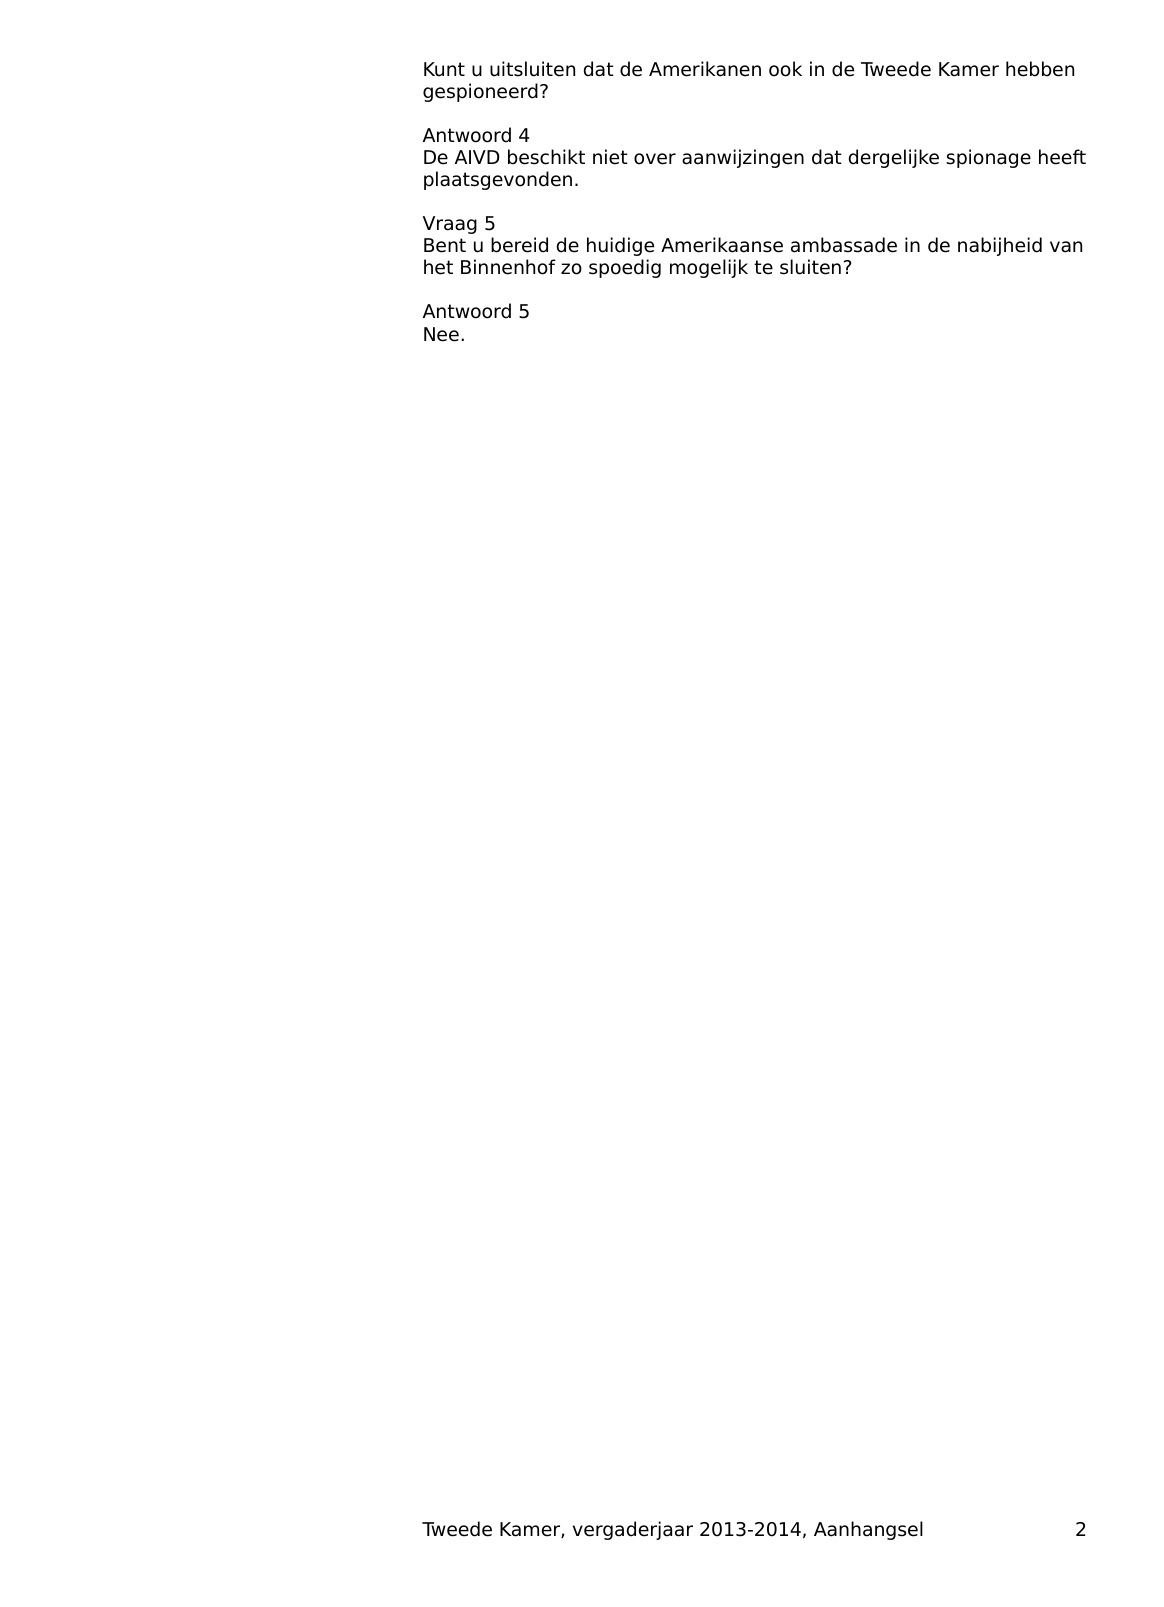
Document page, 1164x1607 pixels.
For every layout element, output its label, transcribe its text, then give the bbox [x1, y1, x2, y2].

text Antwoord 5 [422, 301, 1087, 323]
text Nee. [422, 323, 1087, 345]
text Vraag 5 [422, 213, 1087, 235]
text De AIVD beschikt niet over aanwijzingen dat dergelijke spionage heeft [422, 147, 1087, 169]
text plaatsgevonden. [422, 169, 1087, 191]
text Antwoord 4 [422, 125, 1087, 147]
text Kunt u uitsluiten dat de Amerikanen ook in de Tweede Kamer hebben gespioneerd? [422, 59, 1087, 103]
text Bent u bereid de huidige Amerikaanse ambassade in de nabijheid van het Binnenhof zo spoedig mogelijk te sluiten? [422, 235, 1087, 279]
